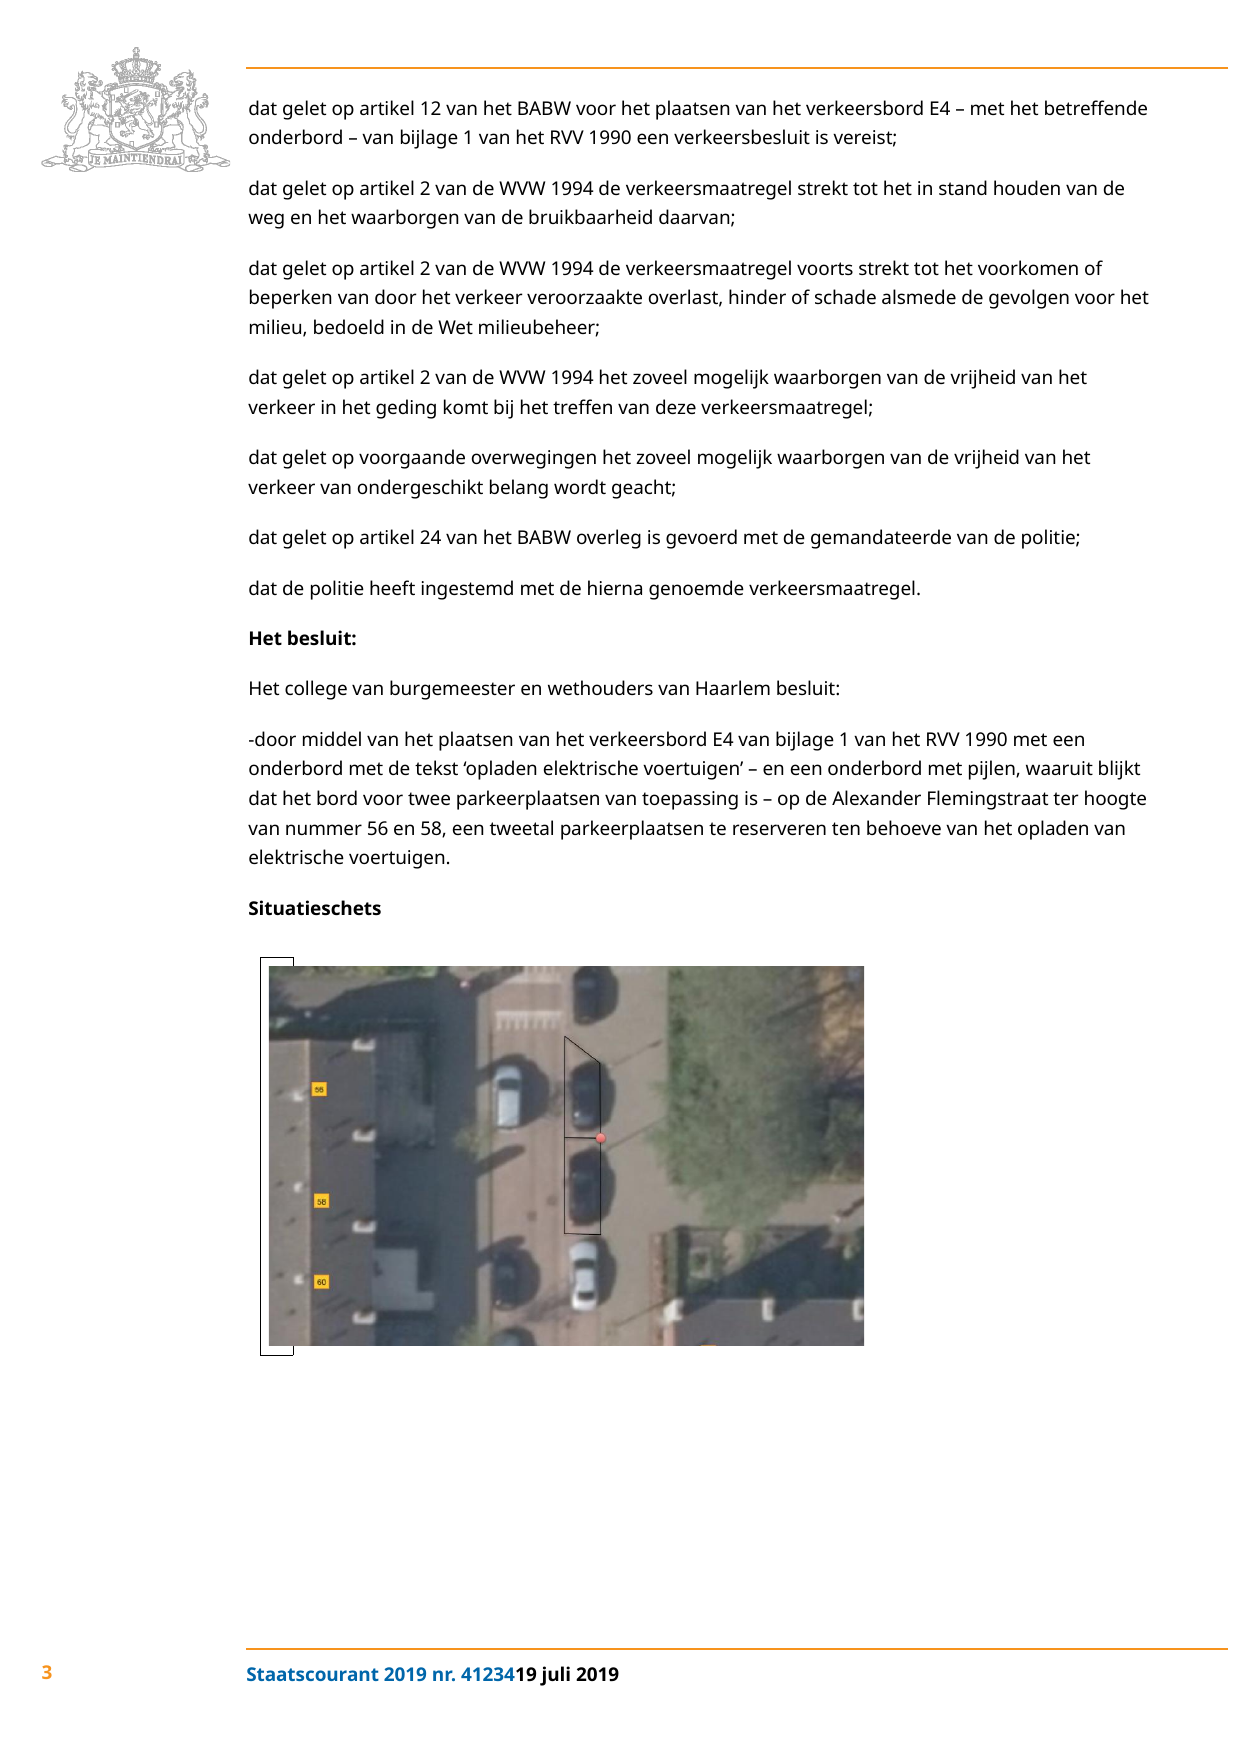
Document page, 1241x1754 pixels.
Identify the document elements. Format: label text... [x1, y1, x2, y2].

text dat gelet op voorgaande overwegingen het zoveel mogelijk waarborgen van de vrijheid van het verkeer van ondergeschikt belang wordt geacht; [248, 444, 1152, 500]
text dat de politie heeft ingestemd met de hierna genoemde verkeersmaatregel. [248, 575, 1152, 601]
text dat gelet op artikel 2 van de WVW 1994 de verkeersmaatregel strekt tot het in stand houden van de weg en het waarborgen van de bruikbaarheid daarvan; [248, 175, 1152, 230]
text dat gelet op artikel 2 van de WVW 1994 de verkeersmaatregel voorts strekt tot het voorkomen of beperken van door het verkeer veroorzaakte overlast, hinder of schade alsmede de gevolgen voor het milieu, bedoeld in de Wet milieubeheer; [248, 255, 1152, 340]
text Het besluit: [248, 625, 1152, 651]
text dat gelet op artikel 2 van de WVW 1994 het zoveel mogelijk waarborgen van de vrijheid van het verkeer in het geding komt bij het treffen van deze verkeersmaatregel; [248, 364, 1152, 420]
text -door middel van het plaatsen van het verkeersbord E4 van bijlage 1 van het RVV 1990 met een onderbord met de tekst ‘opladen elektrische voertuigen’ – en een onderbord met pijlen, waaruit blijkt dat het bord voor twee parkeerplaatsen van toepassing is – op de Alexander Flemingstraat ter hoogte van nummer 56 en 58, een tweetal parkeerplaatsen te reserveren ten behoeve van het opladen van elektrische voertuigen. [248, 726, 1152, 870]
text dat gelet op artikel 24 van het BABW overleg is gevoerd met de gemandateerde van de politie; [248, 524, 1152, 550]
picture [268, 966, 865, 1346]
text dat gelet op artikel 12 van het BABW voor het plaatsen van het verkeersbord E4 – met het betreffende onderbord – van bijlage 1 van het RVV 1990 een verkeersbesluit is vereist; [248, 95, 1152, 150]
text Het college van burgemeester en wethouders van Haarlem besluit: [248, 676, 1152, 701]
picture [41, 47, 231, 172]
text Situatieschets [248, 895, 1152, 921]
